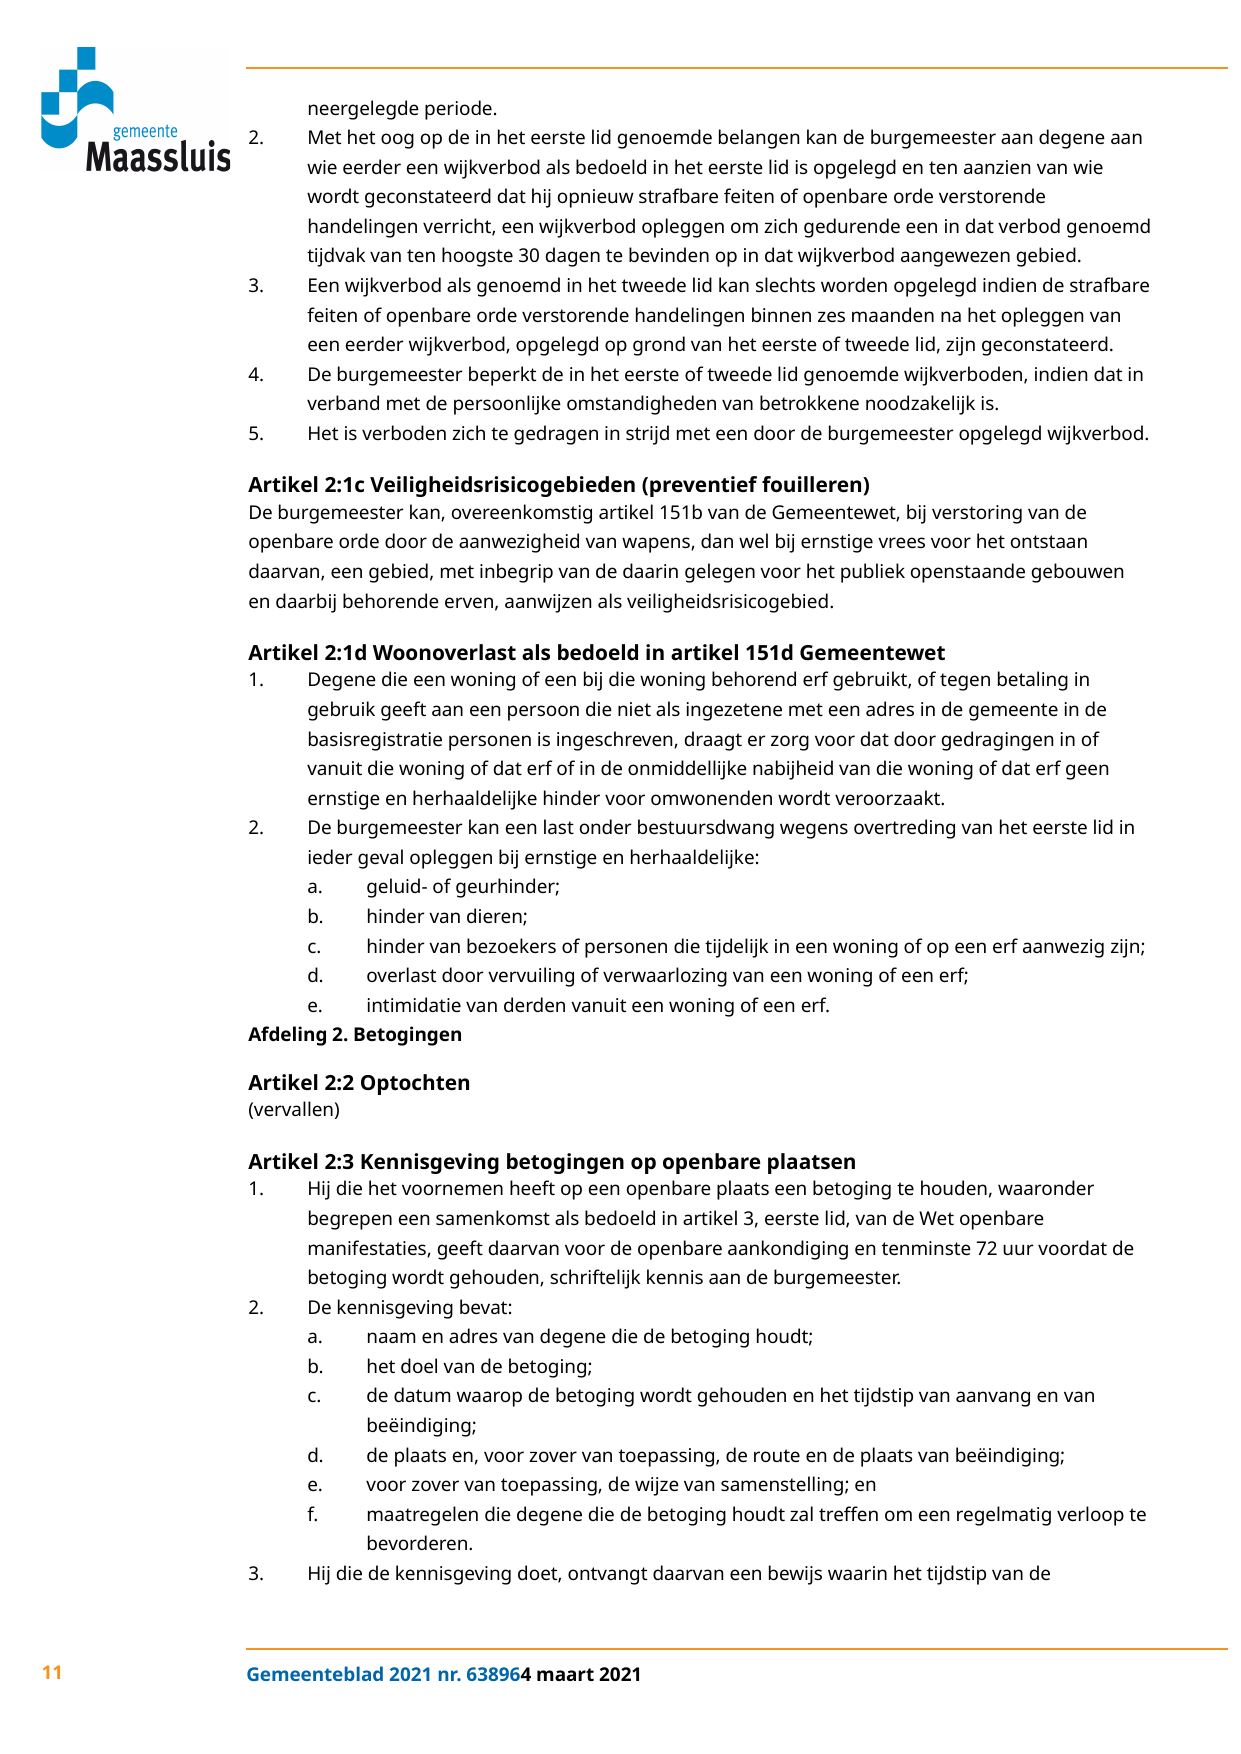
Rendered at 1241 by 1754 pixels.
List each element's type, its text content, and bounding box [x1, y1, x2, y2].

text Artikel 2:3 Kennisgeving betogingen op openbare plaatsen [248, 1147, 1152, 1176]
text Afdeling 2. Betogingen [248, 1022, 1152, 1047]
text Artikel 2:1c Veiligheidsrisicogebieden (preventief fouilleren) [248, 471, 1152, 499]
list intimidatie van derden vanuit een woning of een erf. [307, 992, 1152, 1018]
list Het is verboden zich te gedragen in strijd met een door de burgemeester opgelegd wijkverbod. [248, 420, 1152, 446]
list de datum waarop de betoging wordt gehouden en het tijdstip van aanvang en van beëindiging; [307, 1383, 1152, 1438]
list geluid- of geurhinder; [307, 874, 1152, 899]
list Een wijkverbod als genoemd in het tweede lid kan slechts worden opgelegd indien de strafbare feiten of openbare orde verstorende handelingen binnen zes maanden na het opleggen van een eerder wijkverbod, opgelegd op grond van het eerste of tweede lid, zijn geconstateerd. [248, 272, 1152, 357]
list De kennisgeving bevat: [248, 1294, 1152, 1319]
list de plaats en, voor zover van toepassing, de route en de plaats van beëindiging; [307, 1442, 1152, 1467]
list overlast door vervuiling of verwaarlozing van een woning of een erf; [307, 962, 1152, 988]
list De burgemeester beperkt de in het eerste of tweede lid genoemde wijkverboden, indien dat in verband met de persoonlijke omstandigheden van betrokkene noodzakelijk is. [248, 361, 1152, 416]
text (vervallen) [248, 1097, 1152, 1122]
list Met het oog op de in het eerste lid genoemde belangen kan de burgemeester aan degene aan wie eerder een wijkverbod als bedoeld in het eerste lid is opgelegd en ten aanzien van wie wordt geconstateerd dat hij opnieuw strafbare feiten of openbare orde verstorende handelingen verricht, een wijkverbod opleggen om zich gedurende een in dat verbod genoemd tijdvak van ten hoogste 30 dagen te bevinden op in dat wijkverbod aangewezen gebied. [248, 124, 1152, 268]
list De burgemeester kan een last onder bestuursdwang wegens overtreding van het eerste lid in ieder geval opleggen bij ernstige en herhaaldelijke: [248, 814, 1152, 870]
list Hij die het voornemen heeft op een openbare plaats een betoging te houden, waaronder begrepen een samenkomst als bedoeld in artikel 3, eerste lid, van de Wet openbare manifestaties, geeft daarvan voor de openbare aankondiging en tenminste 72 uur voordat de betoging wordt gehouden, schriftelijk kennis aan de burgemeester. [248, 1176, 1152, 1290]
text Artikel 2:2 Optochten [248, 1068, 1152, 1097]
picture [41, 47, 77, 92]
list voor zover van toepassing, de wijze van samenstelling; en [307, 1471, 1152, 1497]
list Hij die de kennisgeving doet, ontvangt daarvan een bewijs waarin het tijdstip van de [248, 1560, 1152, 1586]
list neergelegde periode. [248, 95, 1152, 121]
list Degene die een woning of een bij die woning behorend erf gebruikt, of tegen betaling in gebruik geeft aan een persoon die niet als ingezetene met een adres in de gemeente in de basisregistratie personen is ingeschreven, draagt er zorg voor dat door gedragingen in of vanuit die woning of dat erf of in de onmiddellijke nabijheid van die woning of dat erf geen ernstige en herhaaldelijke hinder voor omwonenden wordt veroorzaakt. [248, 667, 1152, 811]
list hinder van bezoekers of personen die tijdelijk in een woning of op een erf aanwezig zijn; [307, 933, 1152, 959]
list hinder van dieren; [307, 903, 1152, 929]
picture [41, 47, 231, 172]
text Artikel 2:1d Woonoverlast als bedoeld in artikel 151d Gemeentewet [248, 638, 1152, 667]
list maatregelen die degene die de betoging houdt zal treffen om een regelmatig verloop te bevorderen. [307, 1501, 1152, 1556]
list naam en adres van degene die de betoging houdt; [307, 1323, 1152, 1349]
text De burgemeester kan, overeenkomstig artikel 151b van de Gemeentewet, bij verstoring van de openbare orde door de aanwezigheid van wapens, dan wel bij ernstige vrees voor het ontstaan daarvan, een gebied, met inbegrip van de daarin gelegen voor het publiek openstaande gebouwen en daarbij behorende erven, aanwijzen als veiligheidsrisicogebied. [248, 499, 1152, 613]
list het doel van de betoging; [307, 1353, 1152, 1379]
